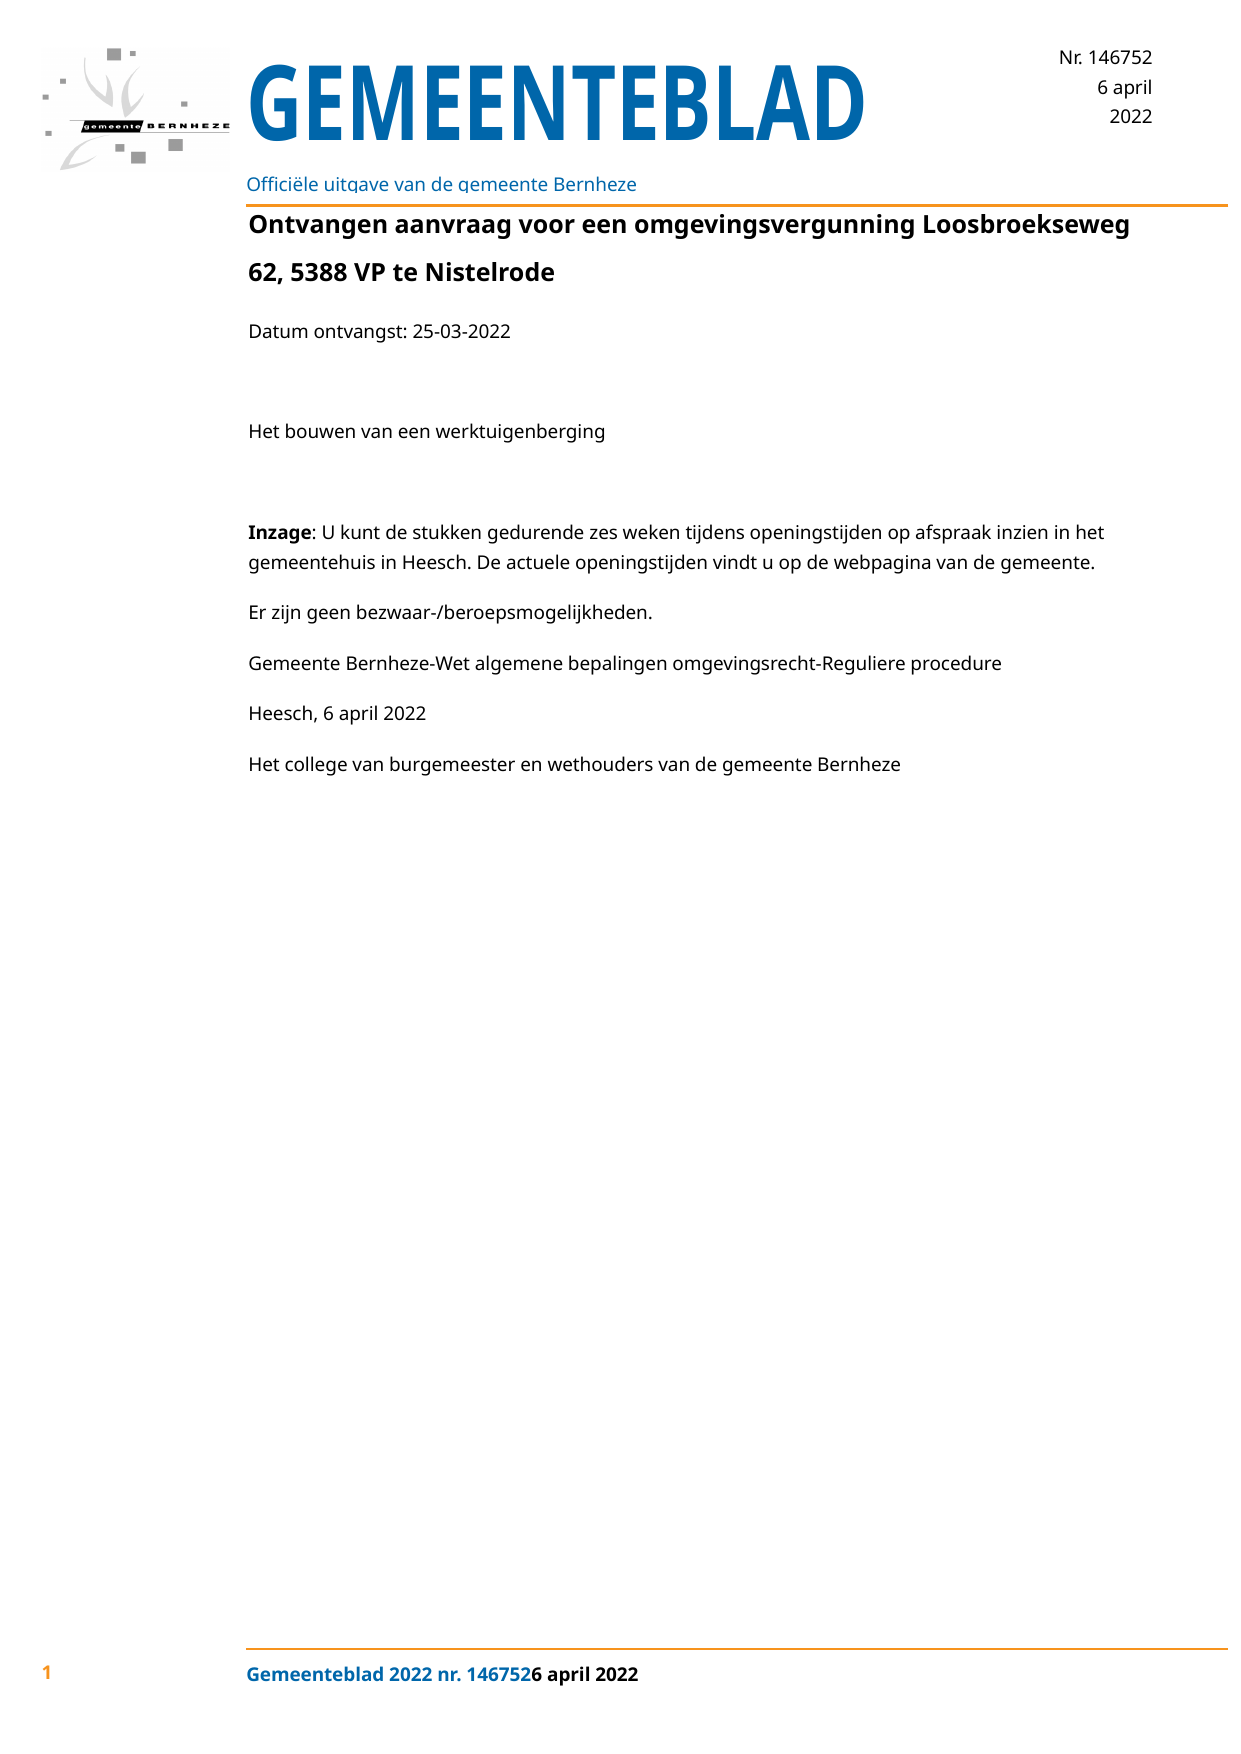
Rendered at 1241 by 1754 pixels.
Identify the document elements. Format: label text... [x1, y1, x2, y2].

picture [41, 47, 231, 172]
text Het bouwen van een werktuigenberging [248, 419, 1152, 444]
text Het college van burgemeester en wethouders van de gemeente Bernheze [248, 751, 1152, 777]
text Gemeente Bernheze-Wet algemene bepalingen omgevingsrecht-Reguliere procedure [248, 650, 1152, 676]
text Er zijn geen bezwaar-/beroepsmogelijkheden. [248, 599, 1152, 625]
text Heesch, 6 april 2022 [248, 700, 1152, 726]
text Inzage: U kunt de stukken gedurende zes weken tijdens openingstijden op afspraak inzien in het gemeentehuis in Heesch. De actuele openingstijden vindt u op de webpagina van de gemeente. [248, 519, 1152, 575]
text Datum ontvangst: 25-03-2022 [248, 318, 1152, 344]
text Ontvangen aanvraag voor een omgevingsvergunning Loosbroekseweg 62, 5388 VP te Nistelrode [248, 207, 1152, 288]
